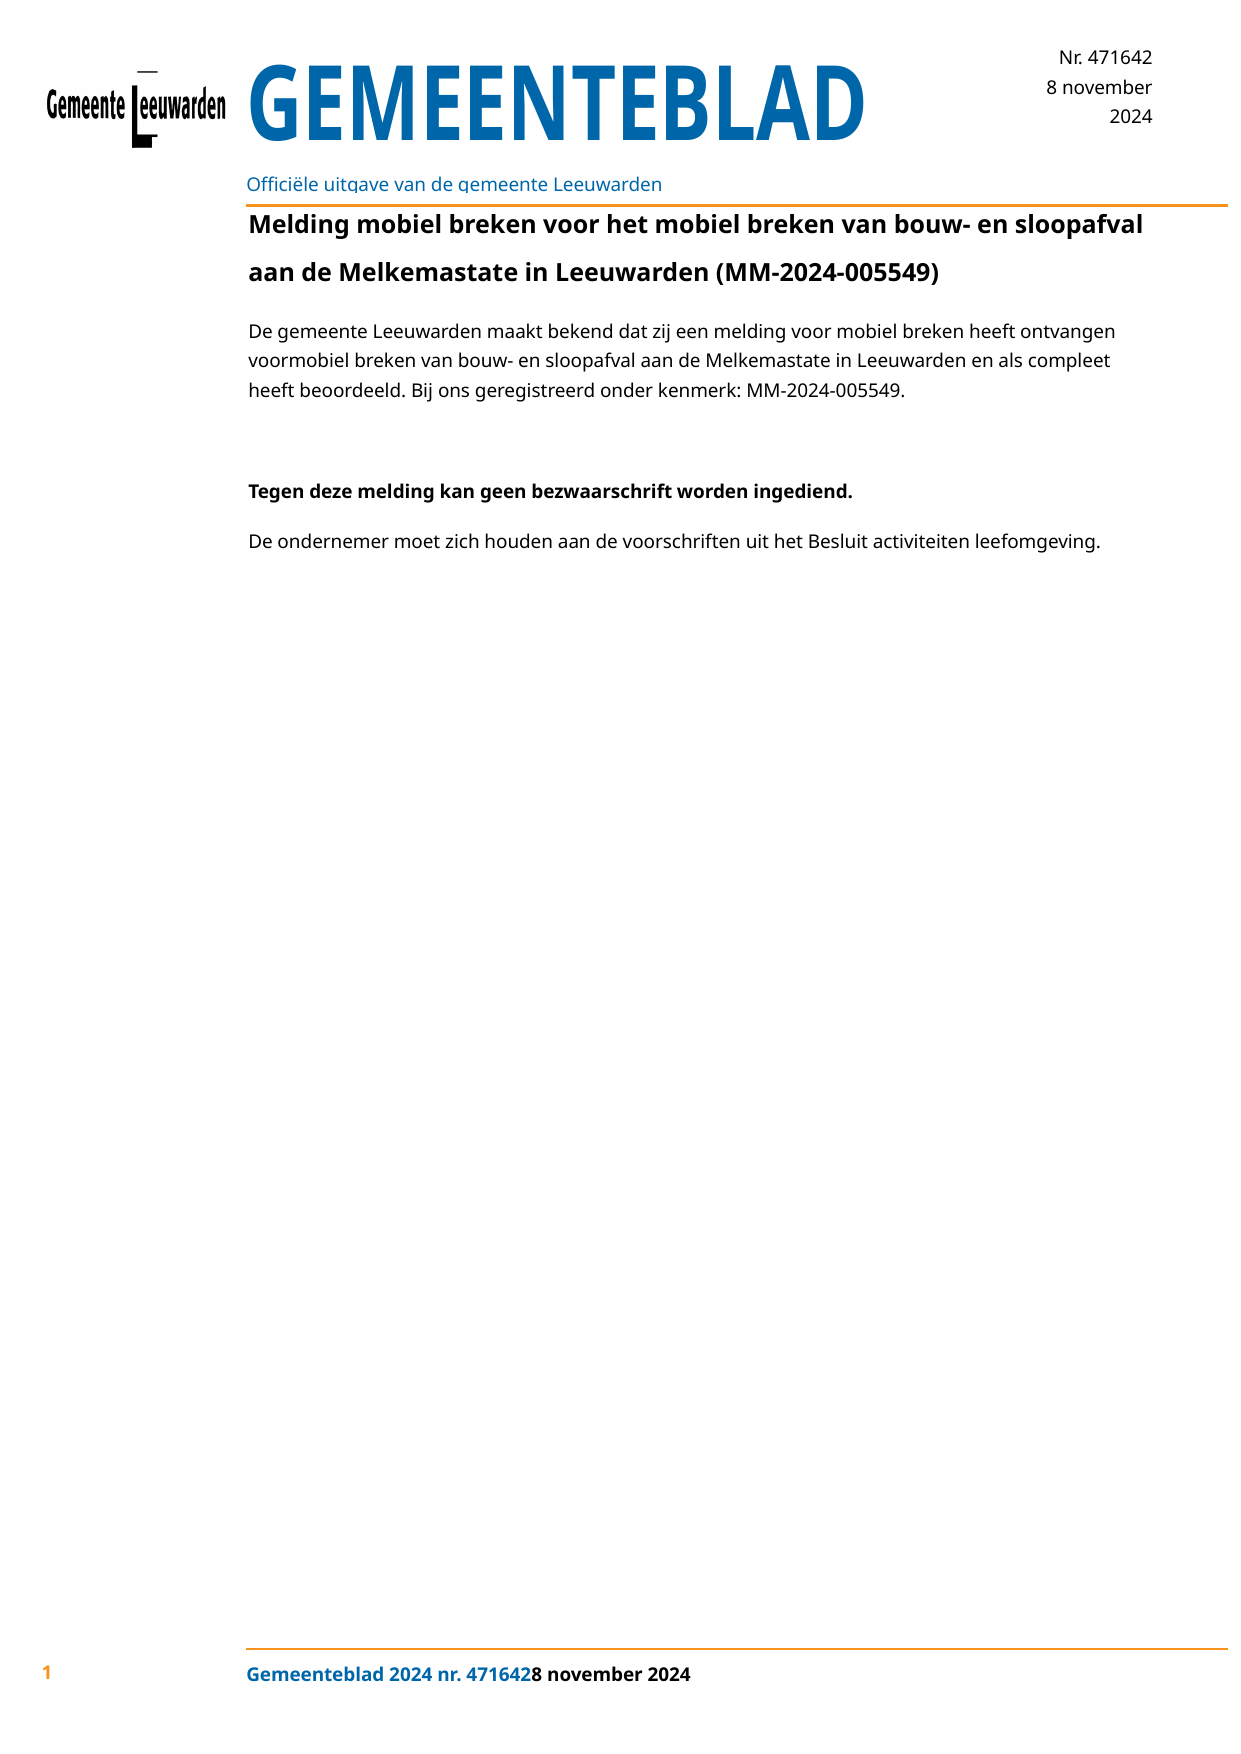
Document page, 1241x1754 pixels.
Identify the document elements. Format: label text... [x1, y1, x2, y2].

picture [41, 47, 231, 172]
text Tegen deze melding kan geen bezwaarschrift worden ingediend. [248, 478, 1152, 504]
text De ondernemer moet zich houden aan de voorschriften uit het Besluit activiteiten leefomgeving. [248, 528, 1152, 554]
text De gemeente Leeuwarden maakt bekend dat zij een melding voor mobiel breken heeft ontvangen voormobiel breken van bouw- en sloopafval aan de Melkemastate in Leeuwarden en als compleet heeft beoordeeld. Bij ons geregistreerd onder kenmerk: MM-2024-005549. [248, 318, 1152, 403]
text Melding mobiel breken voor het mobiel breken van bouw- en sloopafval aan de Melkemastate in Leeuwarden (MM-2024-005549) [248, 207, 1152, 288]
